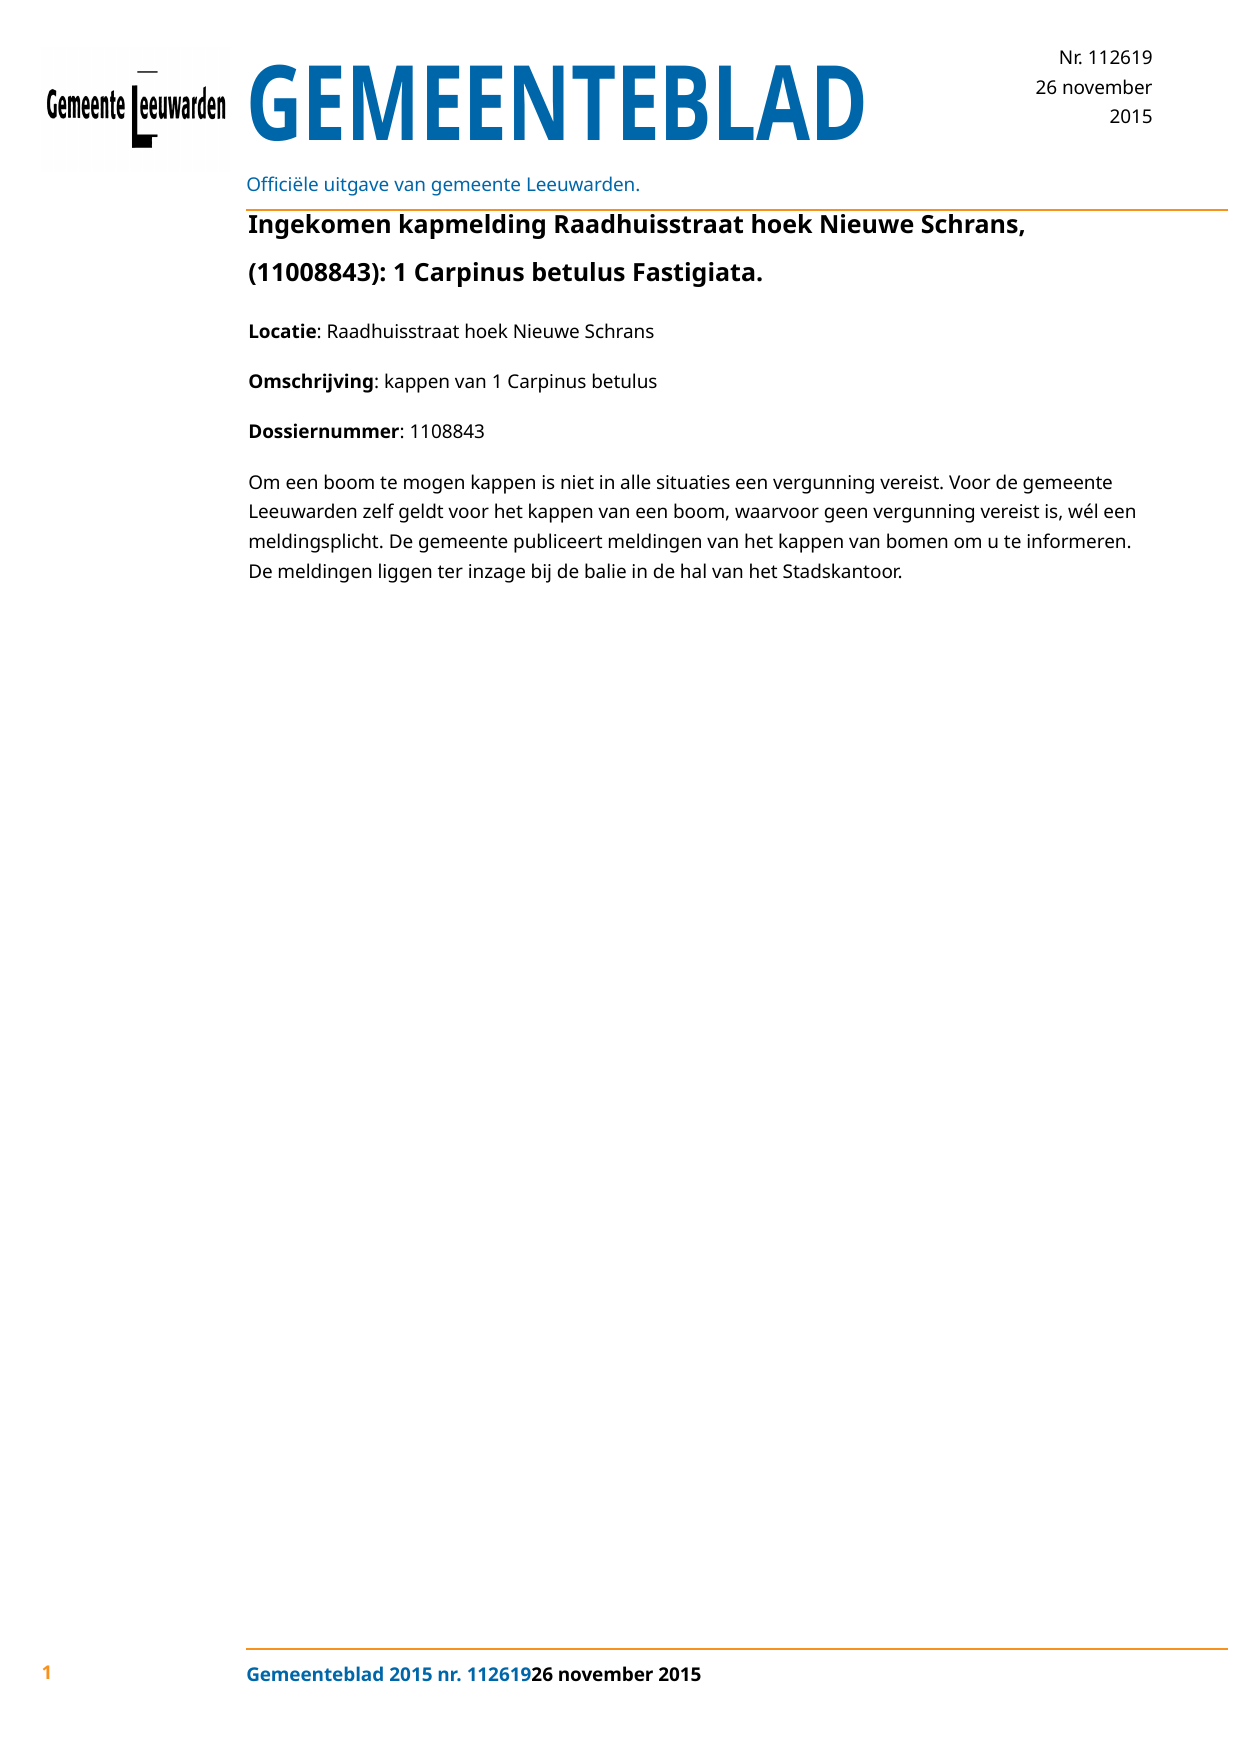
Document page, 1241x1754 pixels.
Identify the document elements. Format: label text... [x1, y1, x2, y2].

text Dossiernummer: 1108843 [248, 419, 1152, 444]
text Omschrijving: kappen van 1 Carpinus betulus [248, 368, 1152, 394]
text Om een boom te mogen kappen is niet in alle situaties een vergunning vereist. Voor de gemeente Leeuwarden zelf geldt voor het kappen van een boom, waarvoor geen vergunning vereist is, wél een meldingsplicht. De gemeente publiceert meldingen van het kappen van bomen om u te informeren. De meldingen liggen ter inzage bij de balie in de hal van het Stadskantoor. [248, 469, 1152, 584]
picture [41, 47, 231, 172]
text Locatie: Raadhuisstraat hoek Nieuwe Schrans [248, 318, 1152, 344]
text Ingekomen kapmelding Raadhuisstraat hoek Nieuwe Schrans, (11008843): 1 Carpinus betulus Fastigiata. [248, 211, 1152, 288]
